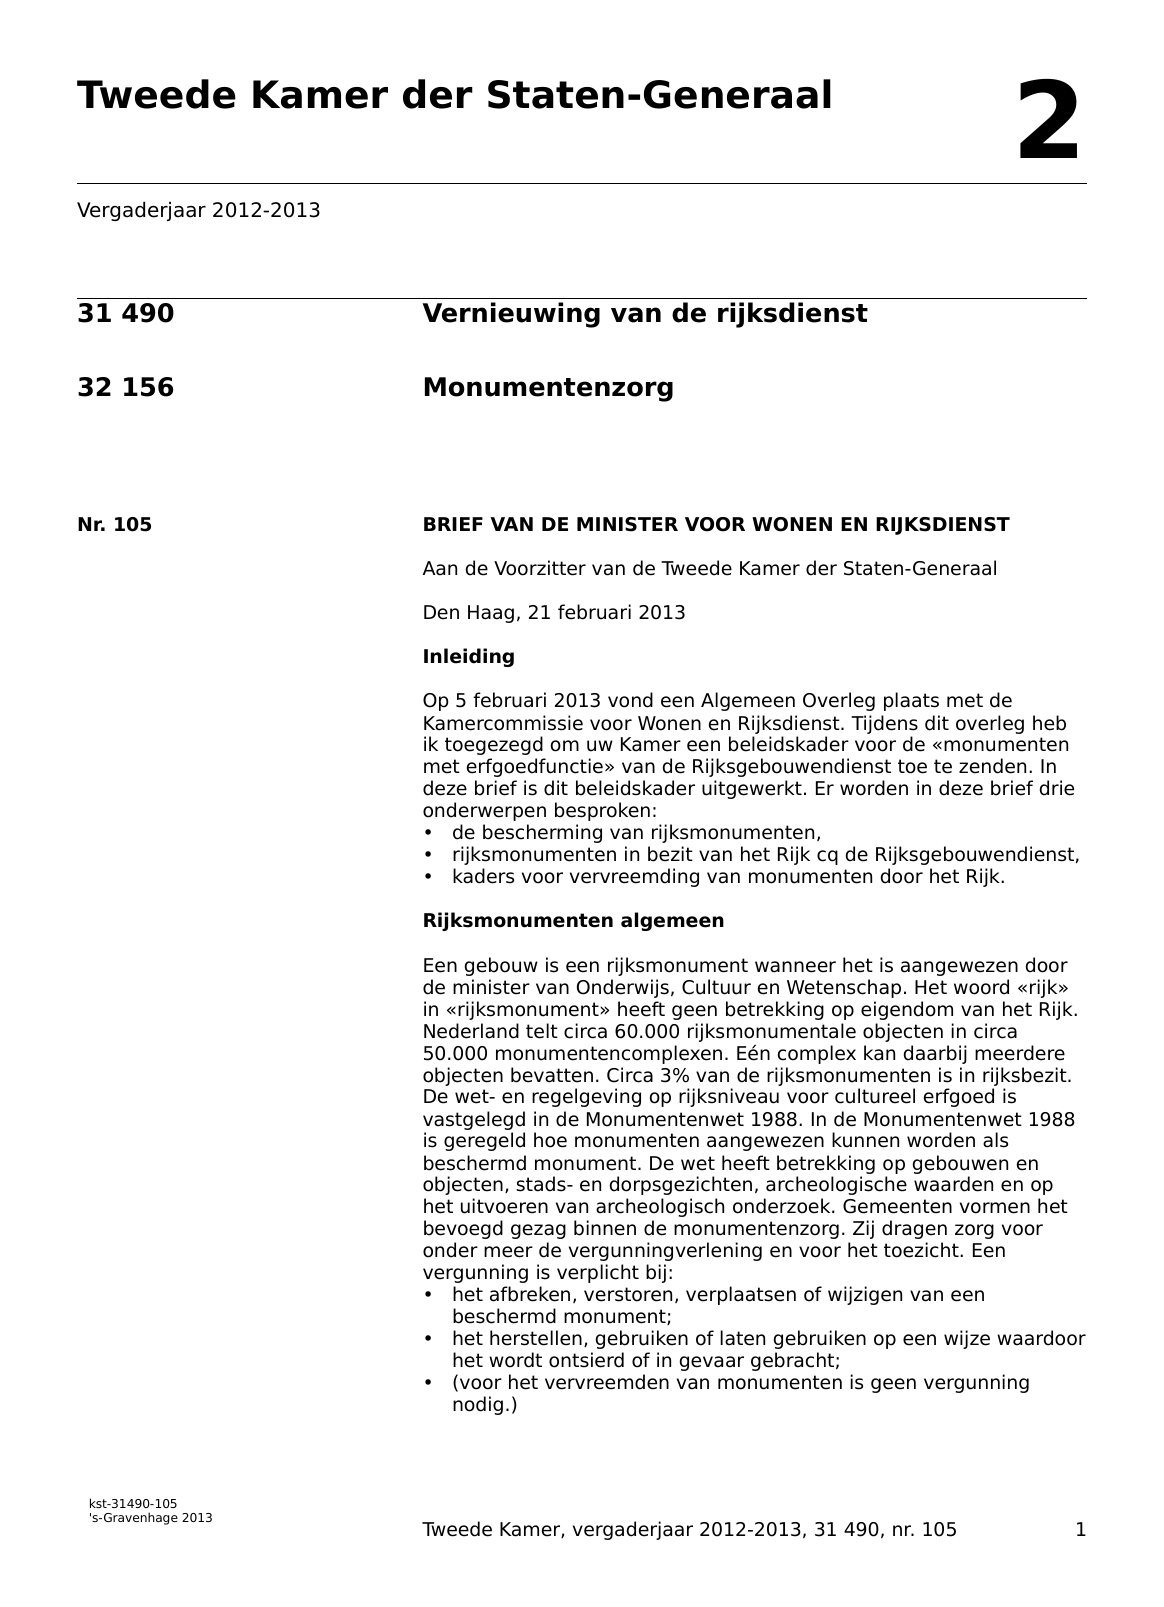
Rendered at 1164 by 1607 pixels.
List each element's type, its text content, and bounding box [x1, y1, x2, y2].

subtitle 32 156 Monumentenzorg [77, 373, 1087, 403]
text Aan de Voorzitter van de Tweede Kamer der Staten-Generaal [422, 558, 1087, 580]
text kst-31490-105 [88, 1497, 323, 1511]
subtitle 31 490 Vernieuwing van de rijksdienst [77, 299, 1087, 329]
subtitle Inleiding [422, 646, 1087, 668]
text 's-Gravenhage 2013 [88, 1511, 323, 1525]
subtitle Rijksmonumenten algemeen [422, 910, 1087, 932]
text Een gebouw is een rijksmonument wanneer het is aangewezen door de minister van Onderwijs, Cultuur en Wetenschap. Het woord «rijk» in «rijksmonument» heeft geen betrekking op eigendom van het Rijk. Nederland telt circa 60.000 rijksmonumentale objecten in circa 50.000 monumentencomplexen. Eén complex kan daarbij meerdere objecten bevatten. Circa 3% van de rijksmonumenten is in rijksbezit. De wet- en regelgeving op rijksniveau voor cultureel erfgoed is vastgelegd in de Monumentenwet 1988. In de Monumentenwet 1988 is geregeld hoe monumenten aangewezen kunnen worden als beschermd monument. De wet heeft betrekking op gebouwen en objecten, stads- en dorpsgezichten, archeologische waarden en op het uitvoeren van archeologisch onderzoek. Gemeenten vormen het bevoegd gezag binnen de monumentenzorg. Zij dragen zorg voor onder meer de vergunningverlening en voor het toezicht. Een vergunning is verplicht bij: [422, 954, 1087, 1284]
subtitle Nr. 105 BRIEF VAN DE MINISTER VOOR WONEN EN RIJKSDIENST [77, 514, 1087, 536]
text • het herstellen, gebruiken of laten gebruiken op een wijze waardoor het wordt ontsierd of in gevaar gebracht; [422, 1328, 1087, 1372]
text Den Haag, 21 februari 2013 [422, 602, 1087, 624]
text • rijksmonumenten in bezit van het Rijk cq de Rijksgebouwendienst, [422, 844, 1087, 866]
table_header Tweede Kamer der Staten-Generaal [77, 59, 886, 183]
text Op 5 februari 2013 vond een Algemeen Overleg plaats met de Kamercommissie voor Wonen en Rijksdienst. Tijdens dit overleg heb ik toegezegd om uw Kamer een beleidskader voor de «monumenten met erfgoedfunctie» van de Rijksgebouwendienst toe te zenden. In deze brief is dit beleidskader uitgewerkt. Er worden in deze brief drie onderwerpen besproken: [422, 690, 1087, 822]
table_cell Vergaderjaar 2012-2013 [77, 184, 1087, 298]
text • kaders voor vervreemding van monumenten door het Rijk. [422, 866, 1087, 888]
text • (voor het vervreemden van monumenten is geen vergunning nodig.) [422, 1372, 1087, 1416]
text • het afbreken, verstoren, verplaatsen of wijzigen van een beschermd monument; [422, 1284, 1087, 1328]
table_header 2 [886, 59, 1087, 183]
text • de bescherming van rijksmonumenten, [422, 822, 1087, 844]
